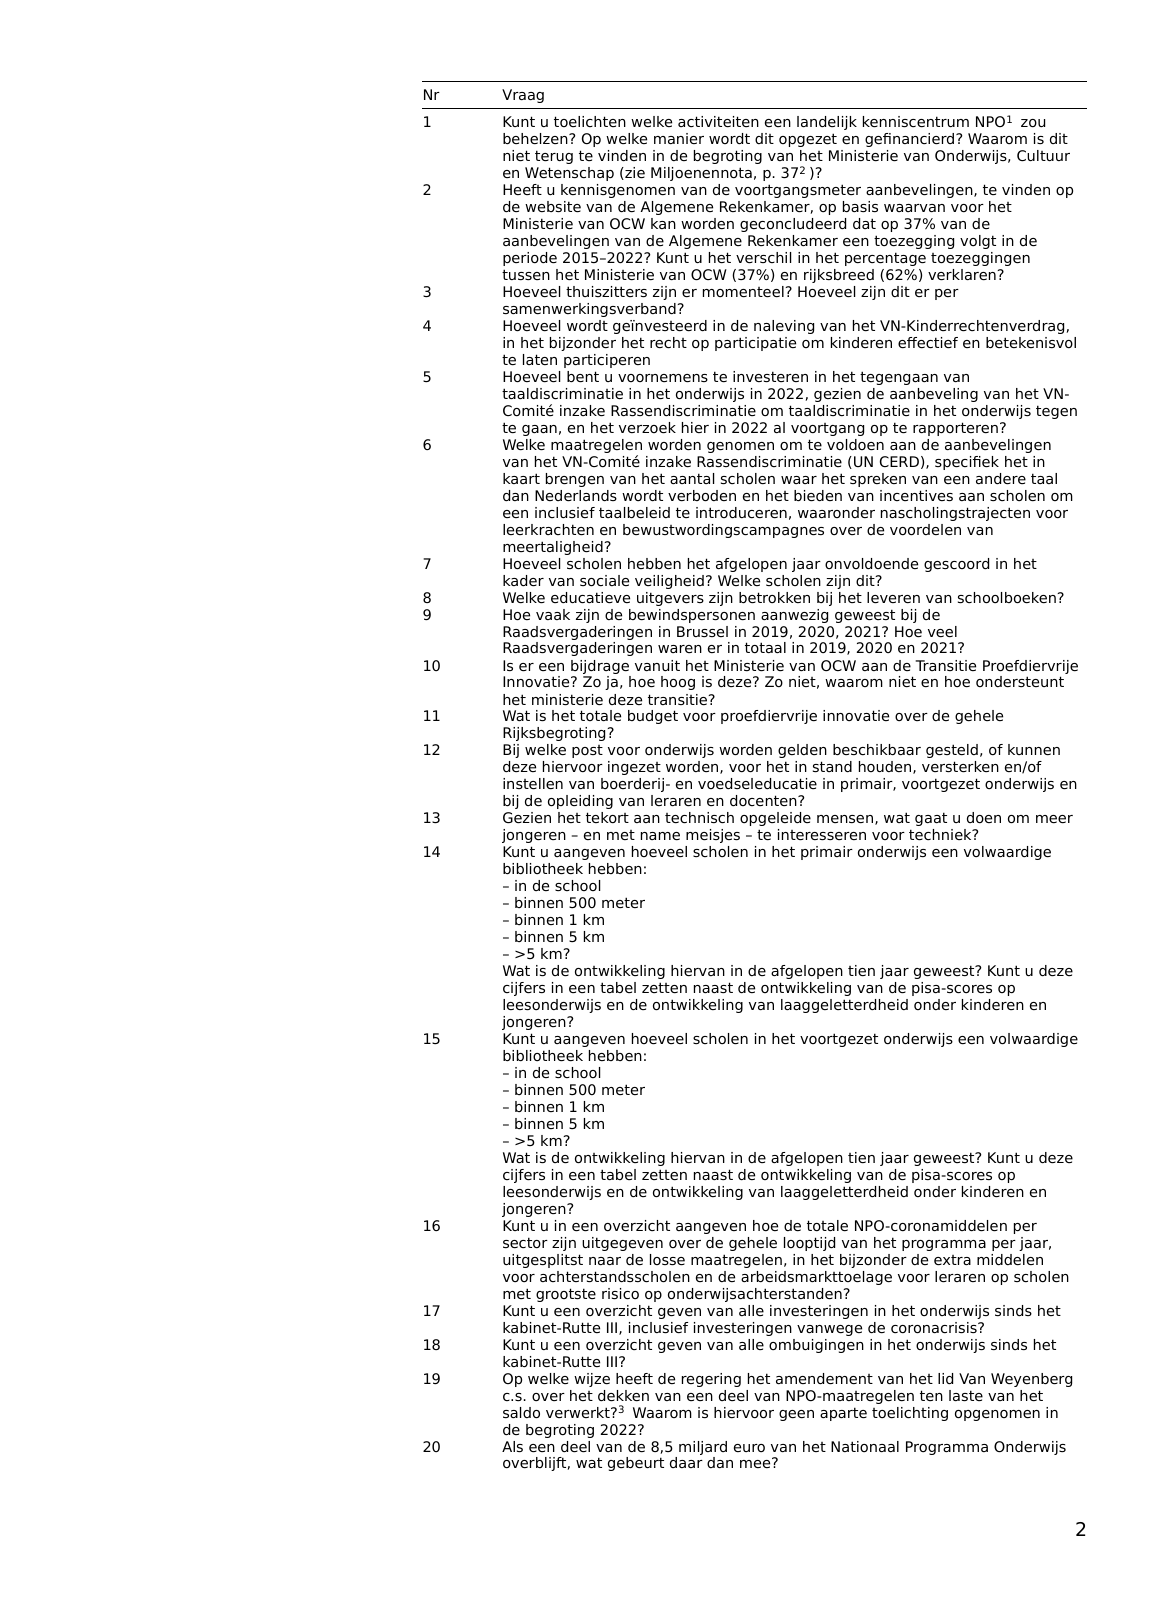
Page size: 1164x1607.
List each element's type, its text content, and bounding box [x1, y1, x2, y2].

table_header Vraag [496, 82, 1087, 108]
table_cell 16 [422, 1218, 496, 1303]
table_cell Is er een bijdrage vanuit het Ministerie van OCW aan de Transitie Proefdiervrije Innovatie? Zo ja, hoe hoog is deze? Zo niet, waarom niet en hoe ondersteunt het ministerie deze transitie? [496, 658, 1087, 708]
table_cell Kunt u een overzicht geven van alle investeringen in het onderwijs sinds het kabinet-Rutte III, inclusief investeringen vanwege de coronacrisis? [496, 1303, 1087, 1337]
table_cell Welke maatregelen worden genomen om te voldoen aan de aanbevelingen van het VN-Comité inzake Rassendiscriminatie (UN CERD), specifiek het in kaart brengen van het aantal scholen waar het spreken van een andere taal dan Nederlands wordt verboden en het bieden van incentives aan scholen om een inclusief taalbeleid te introduceren, waaronder nascholingstrajecten voor leerkrachten en bewustwordingscampagnes over de voordelen van meertaligheid? [496, 437, 1087, 556]
table_cell 9 [422, 606, 496, 657]
table_cell Kunt u een overzicht geven van alle ombuigingen in het onderwijs sinds het kabinet-Rutte III? [496, 1337, 1087, 1371]
table_cell 18 [422, 1337, 496, 1371]
table_cell 1 [422, 109, 496, 182]
table_cell 13 [422, 810, 496, 844]
table_cell 2 [422, 182, 496, 284]
table_cell 12 [422, 742, 496, 810]
table_cell Kunt u aangeven hoeveel scholen in het voortgezet onderwijs een volwaardige bibliotheek hebben: – in de school – binnen 500 meter – binnen 1 km – binnen 5 km – >5 km? Wat is de ontwikkeling hiervan in de afgelopen tien jaar geweest? Kunt u deze cijfers in een tabel zetten naast de ontwikkeling van de pisa-scores op leesonderwijs en de ontwikkeling van laaggeletterdheid onder kinderen en jongeren? [496, 1031, 1087, 1218]
table_cell 11 [422, 708, 496, 742]
table_cell 3 [422, 284, 496, 318]
table_cell 6 [422, 437, 496, 556]
table_cell Welke educatieve uitgevers zijn betrokken bij het leveren van schoolboeken? [496, 590, 1087, 606]
table_cell Hoeveel scholen hebben het afgelopen jaar onvoldoende gescoord in het kader van sociale veiligheid? Welke scholen zijn dit? [496, 556, 1087, 589]
table_cell Heeft u kennisgenomen van de voortgangsmeter aanbevelingen, te vinden op de website van de Algemene Rekenkamer, op basis waarvan voor het Ministerie van OCW kan worden geconcludeerd dat op 37% van de aanbevelingen van de Algemene Rekenkamer een toezegging volgt in de periode 2015–2022? Kunt u het verschil in het percentage toezeggingen tussen het Ministerie van OCW (37%) en rijksbreed (62%) verklaren? [496, 182, 1087, 284]
table_cell Op welke wijze heeft de regering het amendement van het lid Van Weyenberg c.s. over het dekken van een deel van NPO-maatregelen ten laste van het saldo verwerkt?3 Waarom is hiervoor geen aparte toelichting opgenomen in de begroting 2022? [496, 1371, 1087, 1438]
table_cell 8 [422, 590, 496, 606]
table_cell 10 [422, 658, 496, 708]
table_cell Bij welke post voor onderwijs worden gelden beschikbaar gesteld, of kunnen deze hiervoor ingezet worden, voor het in stand houden, versterken en/of instellen van boerderij- en voedseleducatie in primair, voortgezet onderwijs en bij de opleiding van leraren en docenten? [496, 742, 1087, 810]
table_cell 17 [422, 1303, 496, 1337]
table_cell Hoe vaak zijn de bewindspersonen aanwezig geweest bij de Raadsvergaderingen in Brussel in 2019, 2020, 2021? Hoe veel Raadsvergaderingen waren er in totaal in 2019, 2020 en 2021? [496, 606, 1087, 657]
table_cell 19 [422, 1371, 496, 1438]
table_header Nr [422, 82, 496, 108]
table_cell 15 [422, 1031, 496, 1218]
table_cell 5 [422, 369, 496, 437]
table_cell Wat is het totale budget voor proefdiervrije innovatie over de gehele Rijksbegroting? [496, 708, 1087, 742]
table_cell Als een deel van de 8,5 miljard euro van het Nationaal Programma Onderwijs overblijft, wat gebeurt daar dan mee? [496, 1439, 1087, 1472]
table_cell Kunt u in een overzicht aangeven hoe de totale NPO-coronamiddelen per sector zijn uitgegeven over de gehele looptijd van het programma per jaar, uitgesplitst naar de losse maatregelen, in het bijzonder de extra middelen voor achterstandsscholen en de arbeidsmarkttoelage voor leraren op scholen met grootste risico op onderwijsachterstanden? [496, 1218, 1087, 1303]
table_cell Hoeveel bent u voornemens te investeren in het tegengaan van taaldiscriminatie in het onderwijs in 2022, gezien de aanbeveling van het VN-Comité inzake Rassendiscriminatie om taaldiscriminatie in het onderwijs tegen te gaan, en het verzoek hier in 2022 al voortgang op te rapporteren? [496, 369, 1087, 437]
table_cell Gezien het tekort aan technisch opgeleide mensen, wat gaat u doen om meer jongeren – en met name meisjes – te interesseren voor techniek? [496, 810, 1087, 844]
table_cell Kunt u toelichten welke activiteiten een landelijk kenniscentrum NPO1 zou behelzen? Op welke manier wordt dit opgezet en gefinancierd? Waarom is dit niet terug te vinden in de begroting van het Ministerie van Onderwijs, Cultuur en Wetenschap (zie Miljoenennota, p. 372)? [496, 109, 1087, 182]
table_cell Hoeveel thuiszitters zijn er momenteel? Hoeveel zijn dit er per samenwerkingsverband? [496, 284, 1087, 318]
table_cell Hoeveel wordt geïnvesteerd in de naleving van het VN-Kinderrechtenverdrag, in het bijzonder het recht op participatie om kinderen effectief en betekenisvol te laten participeren [496, 318, 1087, 369]
table_cell 7 [422, 556, 496, 589]
table_cell 20 [422, 1439, 496, 1472]
table_cell 14 [422, 844, 496, 1031]
table_cell Kunt u aangeven hoeveel scholen in het primair onderwijs een volwaardige bibliotheek hebben: – in de school – binnen 500 meter – binnen 1 km – binnen 5 km – >5 km? Wat is de ontwikkeling hiervan in de afgelopen tien jaar geweest? Kunt u deze cijfers in een tabel zetten naast de ontwikkeling van de pisa-scores op leesonderwijs en de ontwikkeling van laaggeletterdheid onder kinderen en jongeren? [496, 844, 1087, 1031]
table_cell 4 [422, 318, 496, 369]
